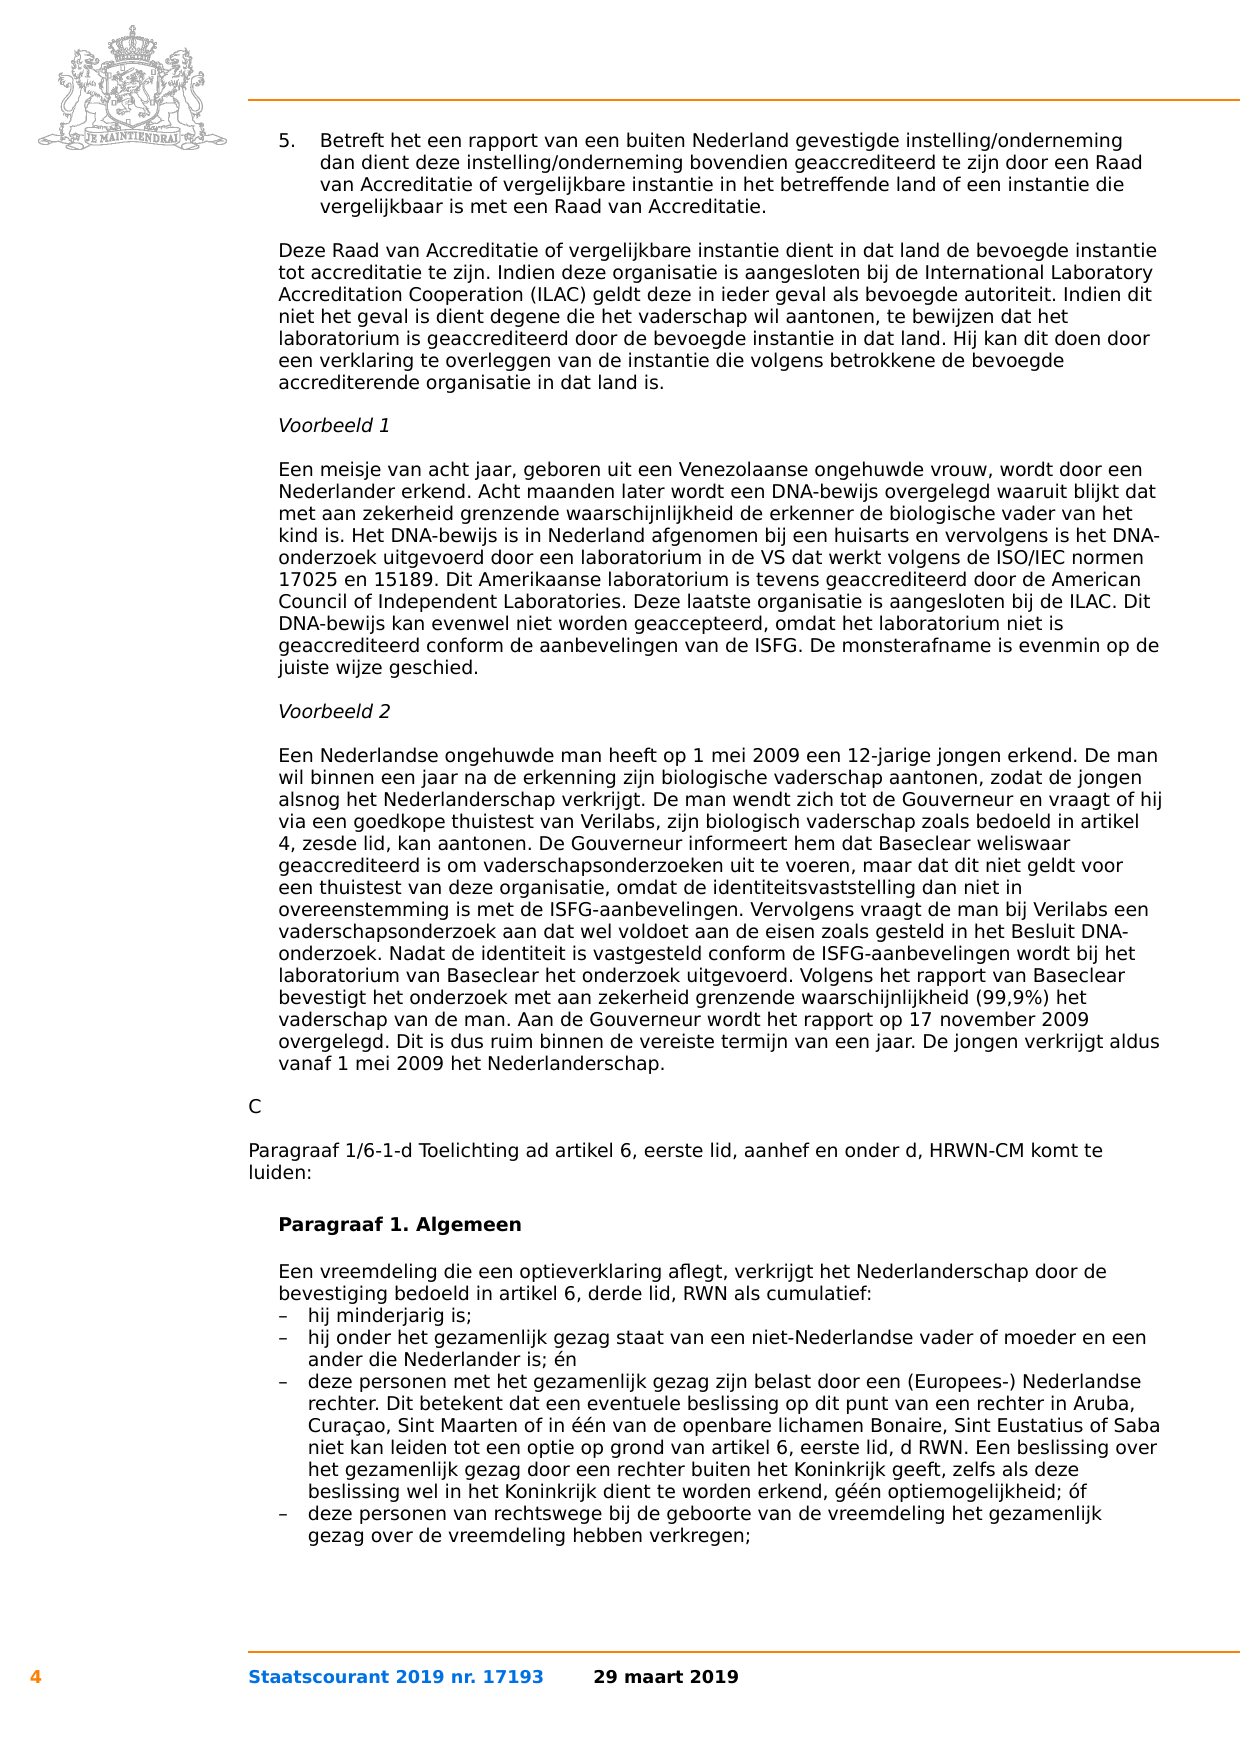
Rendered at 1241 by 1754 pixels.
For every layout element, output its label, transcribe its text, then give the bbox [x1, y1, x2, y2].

text – deze personen met het gezamenlijk gezag zijn belast door een (Europees-) Nederlandse rechter. Dit betekent dat een eventuele beslissing op dit punt van een rechter in Aruba, Curaçao, Sint Maarten of in één van de openbare lichamen Bonaire, Sint Eustatius of Saba niet kan leiden tot een optie op grond van artikel 6, eerste lid, d RWN. Een beslissing over het gezamenlijk gezag door een rechter buiten het Koninkrijk geeft, zelfs als deze beslissing wel in het Koninkrijk dient te worden erkend, géén optiemogelijkheid; óf [278, 1371, 1163, 1503]
text Een meisje van acht jaar, geboren uit een Venezolaanse ongehuwde vrouw, wordt door een Nederlander erkend. Acht maanden later wordt een DNA-bewijs overgelegd waaruit blijkt dat met aan zekerheid grenzende waarschijnlijkheid de erkenner de biologische vader van het kind is. Het DNA-bewijs is in Nederland afgenomen bij een huisarts en vervolgens is het DNA-onderzoek uitgevoerd door een laboratorium in de VS dat werkt volgens de ISO/IEC normen 17025 en 15189. Dit Amerikaanse laboratorium is tevens geaccrediteerd door de American Council of Independent Laboratories. Deze laatste organisatie is aangesloten bij de ILAC. Dit DNA-bewijs kan evenwel niet worden geaccepteerd, omdat het laboratorium niet is geaccrediteerd conform de aanbevelingen van de ISFG. De monsterafname is evenmin op de juiste wijze geschied. [278, 459, 1163, 679]
text Deze Raad van Accreditatie of vergelijkbare instantie dient in dat land de bevoegde instantie tot accreditatie te zijn. Indien deze organisatie is aangesloten bij de International Laboratory Accreditation Cooperation (ILAC) geldt deze in ieder geval als bevoegde autoriteit. Indien dit niet het geval is dient degene die het vaderschap wil aantonen, te bewijzen dat het laboratorium is geaccrediteerd door de bevoegde instantie in dat land. Hij kan dit doen door een verklaring te overleggen van de instantie die volgens betrokkene de bevoegde accrediterende organisatie in dat land is. [278, 240, 1163, 393]
text – hij minderjarig is; [278, 1305, 1163, 1327]
subtitle Voorbeeld 2 [278, 701, 1163, 723]
picture [38, 25, 227, 150]
text 5. Betreft het een rapport van een buiten Nederland gevestigde instelling/onderneming dan dient deze instelling/onderneming bovendien geaccrediteerd te zijn door een Raad van Accreditatie of vergelijkbare instantie in het betreffende land of een instantie die vergelijkbaar is met een Raad van Accreditatie. [278, 130, 1163, 218]
text – hij onder het gezamenlijk gezag staat van een niet-Nederlandse vader of moeder en een ander die Nederlander is; én [278, 1327, 1163, 1371]
text – deze personen van rechtswege bij de geboorte van de vreemdeling het gezamenlijk gezag over de vreemdeling hebben verkregen; [278, 1503, 1163, 1547]
text C [248, 1096, 1163, 1118]
text Een vreemdeling die een optieverklaring aflegt, verkrijgt het Nederlanderschap door de bevestiging bedoeld in artikel 6, derde lid, RWN als cumulatief: [278, 1261, 1163, 1305]
text Een Nederlandse ongehuwde man heeft op 1 mei 2009 een 12-jarige jongen erkend. De man wil binnen een jaar na de erkenning zijn biologische vaderschap aantonen, zodat de jongen alsnog het Nederlanderschap verkrijgt. De man wendt zich tot de Gouverneur en vraagt of hij via een goedkope thuistest van Verilabs, zijn biologisch vaderschap zoals bedoeld in artikel 4, zesde lid, kan aantonen. De Gouverneur informeert hem dat Baseclear weliswaar geaccrediteerd is om vaderschapsonderzoeken uit te voeren, maar dat dit niet geldt voor een thuistest van deze organisatie, omdat de identiteitsvaststelling dan niet in overeenstemming is met de ISFG-aanbevelingen. Vervolgens vraagt de man bij Verilabs een vaderschapsonderzoek aan dat wel voldoet aan de eisen zoals gesteld in het Besluit DNA-onderzoek. Nadat de identiteit is vastgesteld conform de ISFG-aanbevelingen wordt bij het laboratorium van Baseclear het onderzoek uitgevoerd. Volgens het rapport van Baseclear bevestigt het onderzoek met aan zekerheid grenzende waarschijnlijkheid (99,9%) het vaderschap van de man. Aan de Gouverneur wordt het rapport op 17 november 2009 overgelegd. Dit is dus ruim binnen de vereiste termijn van een jaar. De jongen verkrijgt aldus vanaf 1 mei 2009 het Nederlanderschap. [278, 745, 1163, 1074]
subtitle Paragraaf 1. Algemeen [278, 1214, 1163, 1236]
subtitle Voorbeeld 1 [278, 415, 1163, 437]
text Paragraaf 1/6-1-d Toelichting ad artikel 6, eerste lid, aanhef en onder d, HRWN-CM komt te luiden: [248, 1140, 1163, 1184]
